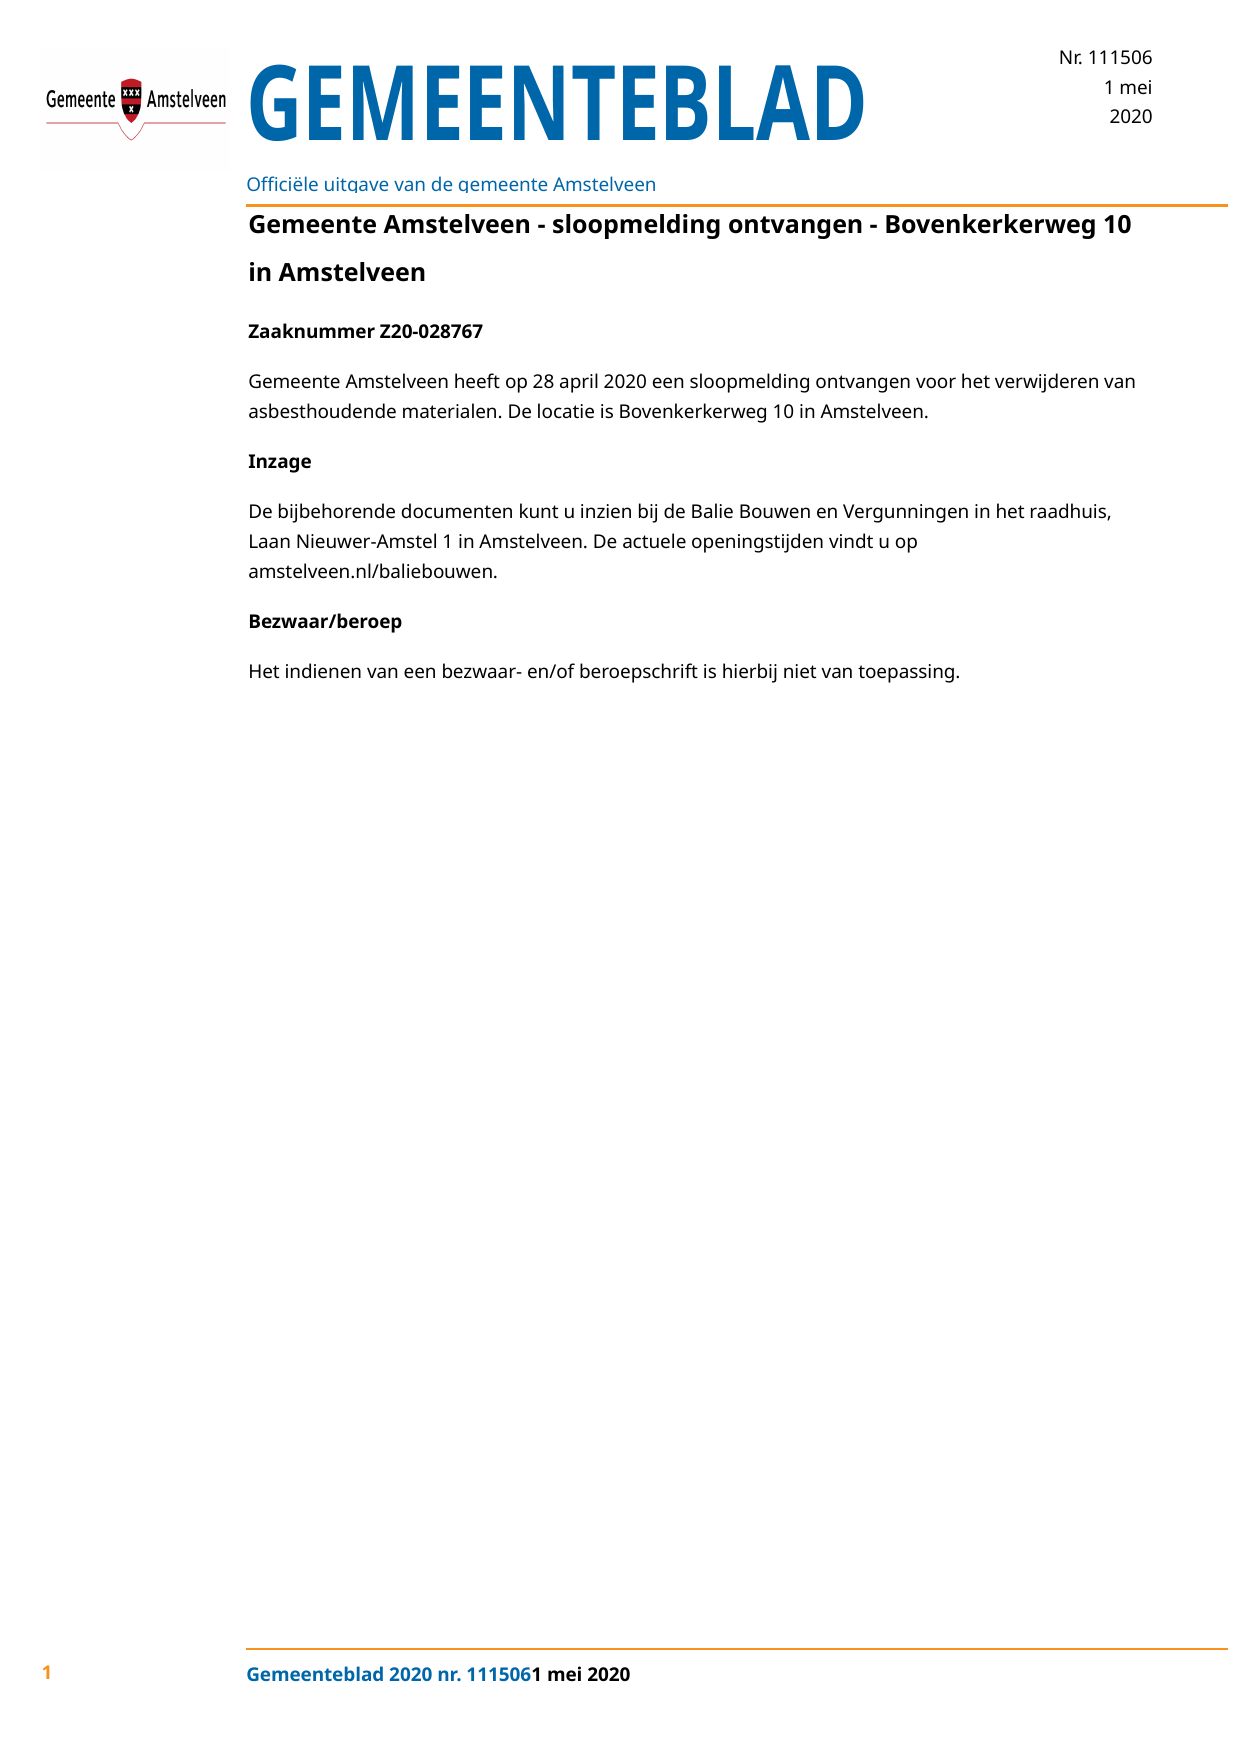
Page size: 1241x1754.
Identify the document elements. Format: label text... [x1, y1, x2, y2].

picture [41, 47, 231, 172]
text Inzage [248, 448, 1152, 474]
text Het indienen van een bezwaar- en/of beroepschrift is hierbij niet van toepassing. [248, 659, 1152, 684]
text De bijbehorende documenten kunt u inzien bij de Balie Bouwen en Vergunningen in het raadhuis, Laan Nieuwer-Amstel 1 in Amstelveen. De actuele openingstijden vindt u op amstelveen.nl/baliebouwen. [248, 499, 1152, 584]
text Gemeente Amstelveen - sloopmelding ontvangen - Bovenkerkerweg 10 in Amstelveen [248, 207, 1152, 288]
text Bezwaar/beroep [248, 608, 1152, 634]
text Gemeente Amstelveen heeft op 28 april 2020 een sloopmelding ontvangen voor het verwijderen van asbesthoudende materialen. De locatie is Bovenkerkerweg 10 in Amstelveen. [248, 368, 1152, 424]
text Zaaknummer Z20-028767 [248, 318, 1152, 344]
